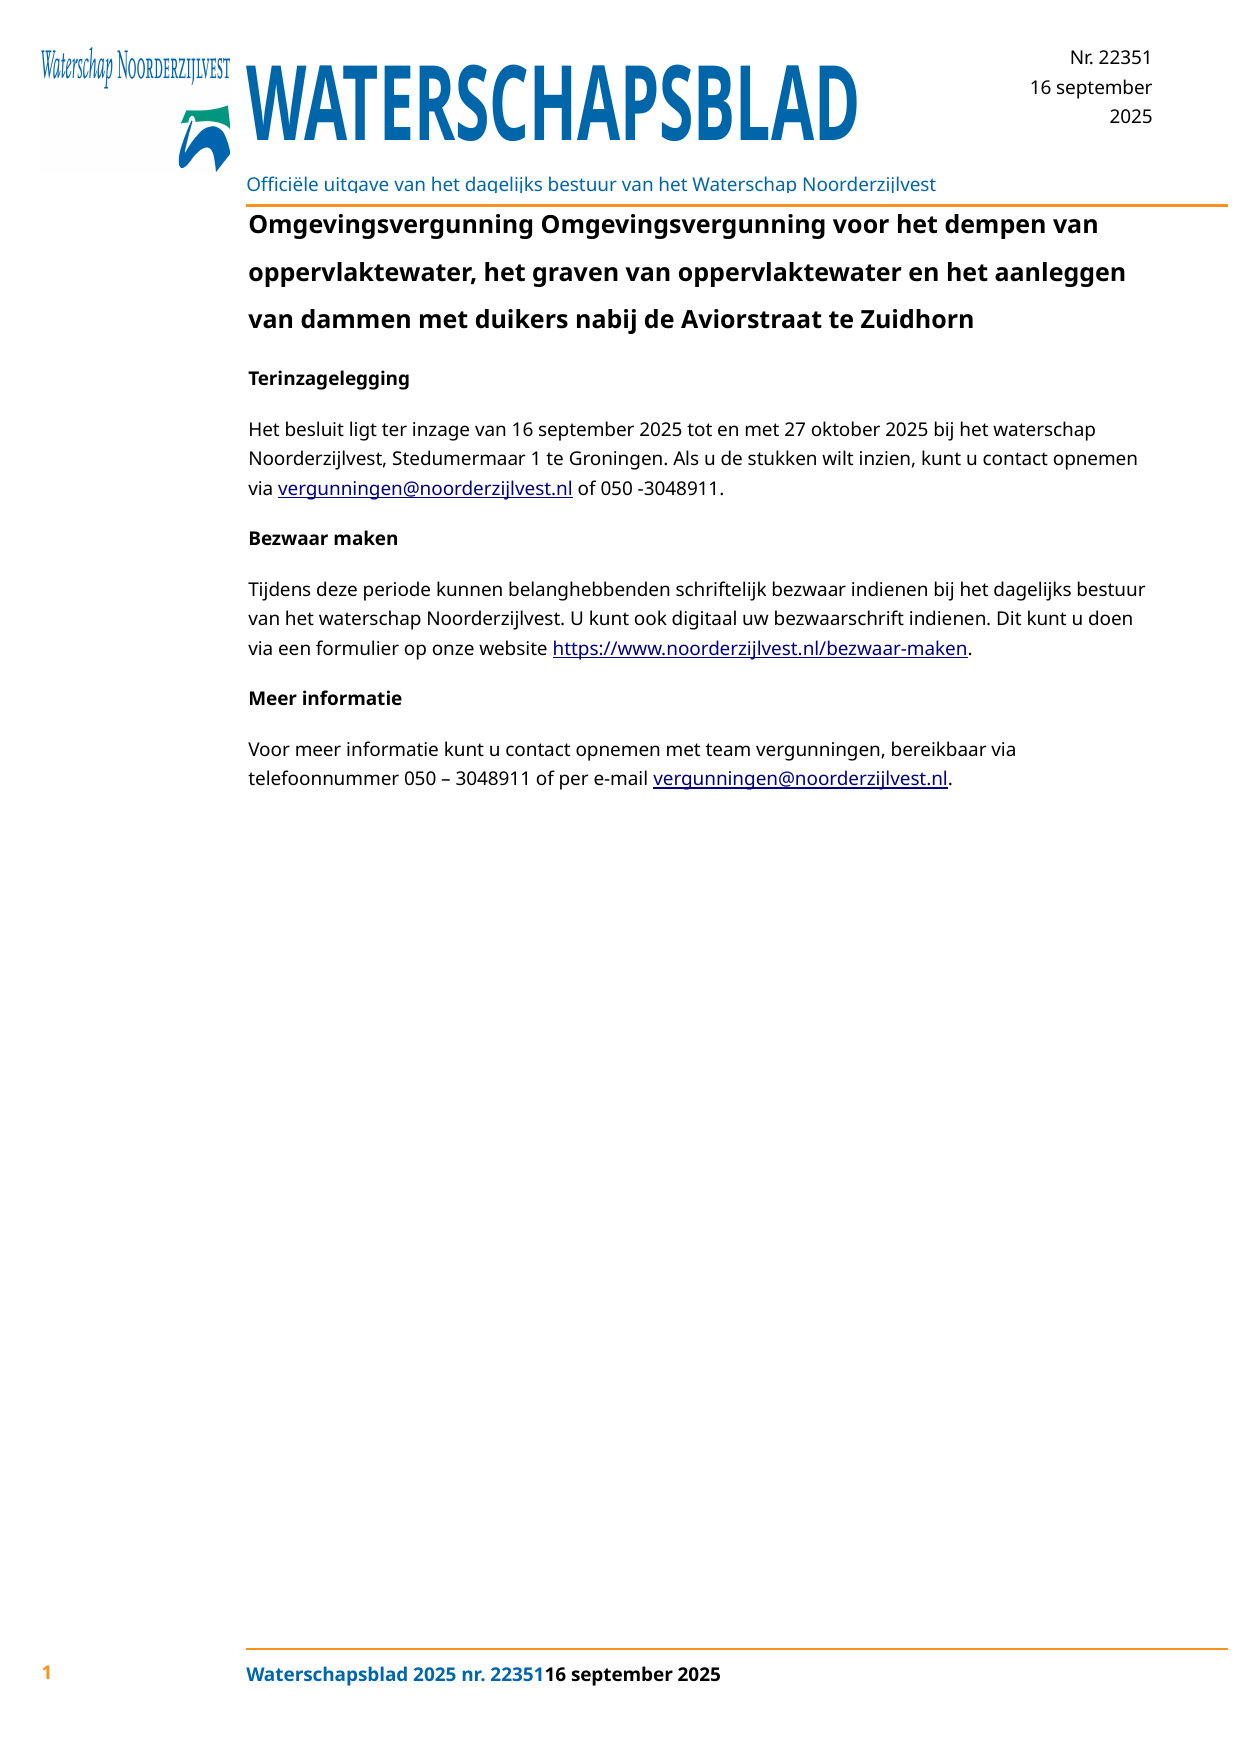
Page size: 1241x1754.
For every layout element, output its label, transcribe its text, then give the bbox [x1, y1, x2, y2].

text Voor meer informatie kunt u contact opnemen met team vergunningen, bereikbaar via telefoonnummer 050 – 3048911 of per e-mail vergunningen@noorderzijlvest.nl. [248, 736, 1152, 791]
text Bezwaar maken [248, 526, 1152, 551]
picture [41, 47, 231, 172]
text Het besluit ligt ter inzage van 16 september 2025 tot en met 27 oktober 2025 bij het waterschap Noorderzijlvest, Stedumermaar 1 te Groningen. Als u de stukken wilt inzien, kunt u contact opnemen via vergunningen@noorderzijlvest.nl of 050 -3048911. [248, 416, 1152, 501]
text Meer informatie [248, 686, 1152, 711]
text Omgevingsvergunning Omgevingsvergunning voor het dempen van oppervlaktewater, het graven van oppervlaktewater en het aanleggen van dammen met duikers nabij de Aviorstraat te Zuidhorn [248, 207, 1152, 336]
text Terinzagelegging [248, 366, 1152, 391]
text Tijdens deze periode kunnen belanghebbenden schriftelijk bezwaar indienen bij het dagelijks bestuur van het waterschap Noorderzijlvest. U kunt ook digitaal uw bezwaarschrift indienen. Dit kunt u doen via een formulier op onze website https://www.noorderzijlvest.nl/bezwaar-maken. [248, 576, 1152, 661]
